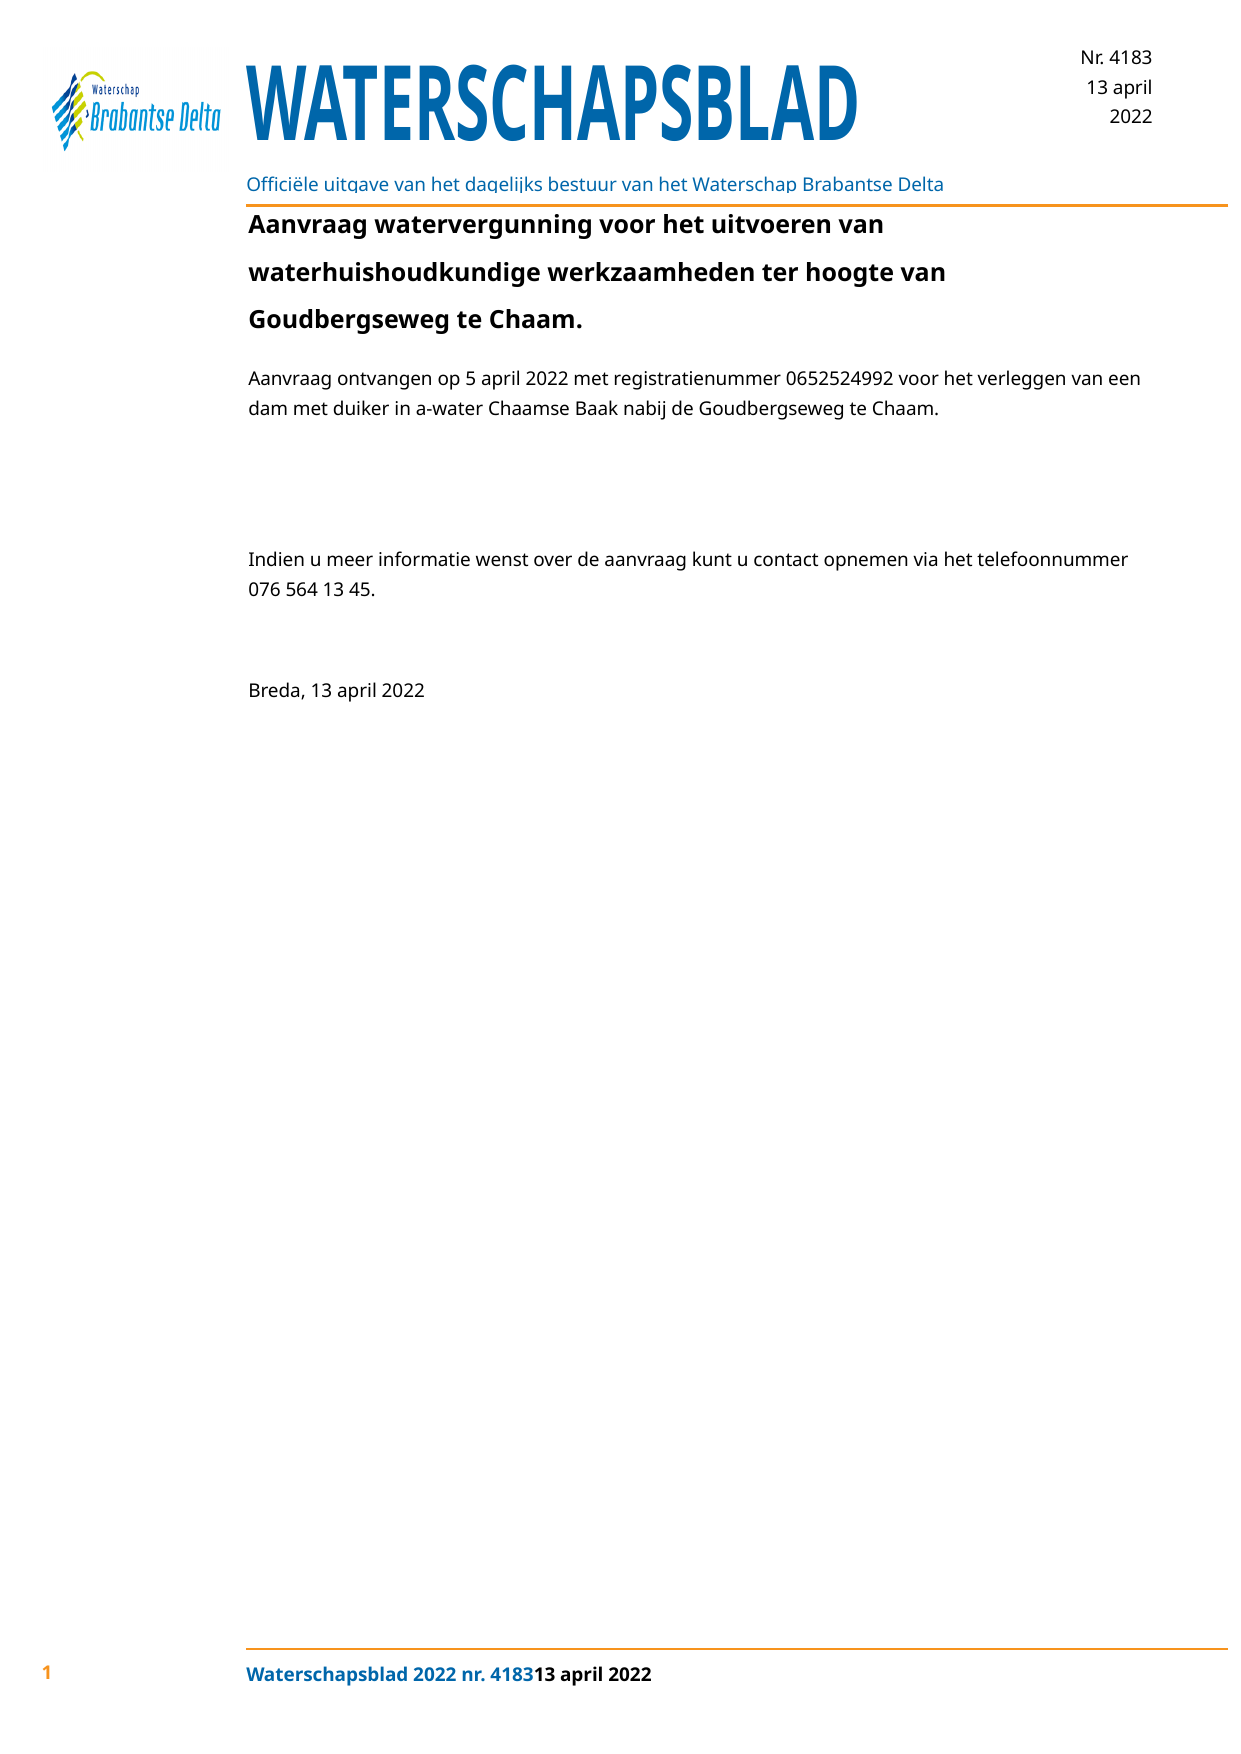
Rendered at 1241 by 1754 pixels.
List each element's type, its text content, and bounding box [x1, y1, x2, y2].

picture [41, 47, 231, 172]
text Breda, 13 april 2022 [248, 677, 1152, 702]
text Aanvraag watervergunning voor het uitvoeren van waterhuishoudkundige werkzaamheden ter hoogte van Goudbergseweg te Chaam. [248, 207, 1152, 336]
text Aanvraag ontvangen op 5 april 2022 met registratienummer 0652524992 voor het verleggen van een dam met duiker in a-water Chaamse Baak nabij de Goudbergseweg te Chaam. [248, 366, 1152, 421]
text Indien u meer informatie wenst over de aanvraag kunt u contact opnemen via het telefoonnummer 076 564 13 45. [248, 546, 1152, 602]
